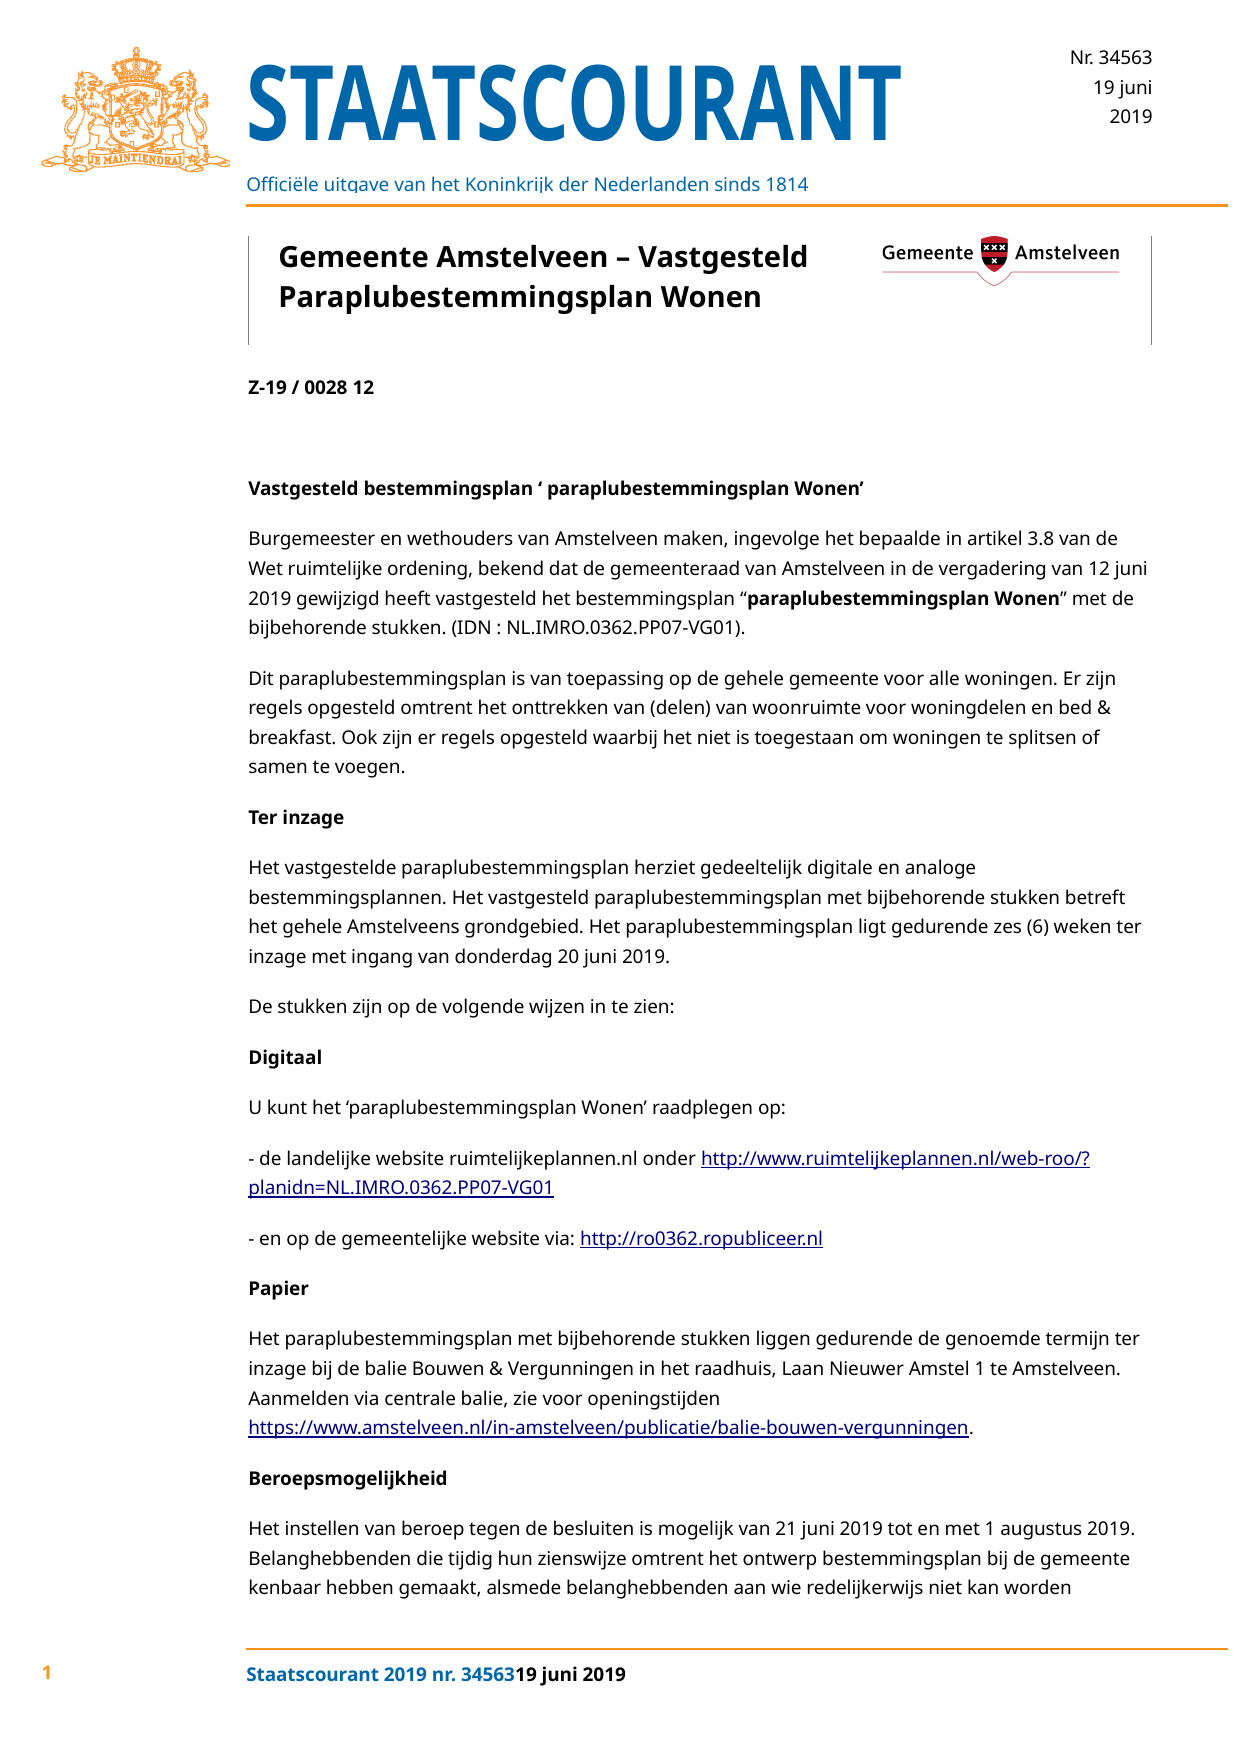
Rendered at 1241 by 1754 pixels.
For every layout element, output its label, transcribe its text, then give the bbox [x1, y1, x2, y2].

text Het paraplubestemmingsplan met bijbehorende stukken liggen gedurende de genoemde termijn ter inzage bij de balie Bouwen & Vergunningen in het raadhuis, Laan Nieuwer Amstel 1 te Amstelveen. Aanmelden via centrale balie, zie voor openingstijden https://www.amstelveen.nl/in-amstelveen/publicatie/balie-bouwen-vergunningen. [248, 1326, 1152, 1440]
table_header Gemeente Amstelveen – Vastgesteld Paraplubestemmingsplan Wonen [249, 236, 850, 345]
text - en op de gemeentelijke website via: http://ro0362.ropubliceer.nl [248, 1225, 1152, 1250]
text Vastgesteld bestemmingsplan ‘ paraplubestemmingsplan Wonen’ [248, 475, 1152, 501]
text Digitaal [248, 1044, 1152, 1069]
text U kunt het ‘paraplubestemmingsplan Wonen’ raadplegen op: [248, 1094, 1152, 1120]
picture [882, 236, 1119, 286]
text Dit paraplubestemmingsplan is van toepassing op de gehele gemeente voor alle woningen. Er zijn regels opgesteld omtrent het onttrekken van (delen) van woonruimte voor woningdelen en bed & breakfast. Ook zijn er regels opgesteld waarbij het niet is toegestaan om woningen te splitsen of samen te voegen. [248, 665, 1152, 779]
text Burgemeester en wethouders van Amstelveen maken, ingevolge het bepaalde in artikel 3.8 van de Wet ruimtelijke ordening, bekend dat de gemeenteraad van Amstelveen in de vergadering van 12 juni 2019 gewijzigd heeft vastgesteld het bestemmingsplan “paraplubestemmingsplan Wonen” met de bijbehorende stukken. (IDN : NL.IMRO.0362.PP07-VG01). [248, 526, 1152, 640]
text De stukken zijn op de volgende wijzen in te zien: [248, 993, 1152, 1019]
text Het instellen van beroep tegen de besluiten is mogelijk van 21 juni 2019 tot en met 1 augustus 2019. Belanghebbenden die tijdig hun zienswijze omtrent het ontwerp bestemmingsplan bij de gemeente kenbaar hebben gemaakt, alsmede belanghebbenden aan wie redelijkerwijs niet kan worden [248, 1515, 1152, 1600]
picture [41, 47, 231, 172]
text Beroepsmogelijkheid [248, 1465, 1152, 1490]
text Papier [248, 1275, 1152, 1301]
table_header [850, 236, 1151, 345]
text - de landelijke website ruimtelijkeplannen.nl onder http://www.ruimtelijkeplannen.nl/web-roo/?planidn=NL.IMRO.0362.PP07-VG01 [248, 1145, 1152, 1200]
text Ter inzage [248, 804, 1152, 829]
text Z-19 / 0028 12 [248, 374, 1152, 400]
text Het vastgestelde paraplubestemmingsplan herziet gedeeltelijk digitale en analoge bestemmingsplannen. Het vastgesteld paraplubestemmingsplan met bijbehorende stukken betreft het gehele Amstelveens grondgebied. Het paraplubestemmingsplan ligt gedurende zes (6) weken ter inzage met ingang van donderdag 20 juni 2019. [248, 854, 1152, 969]
